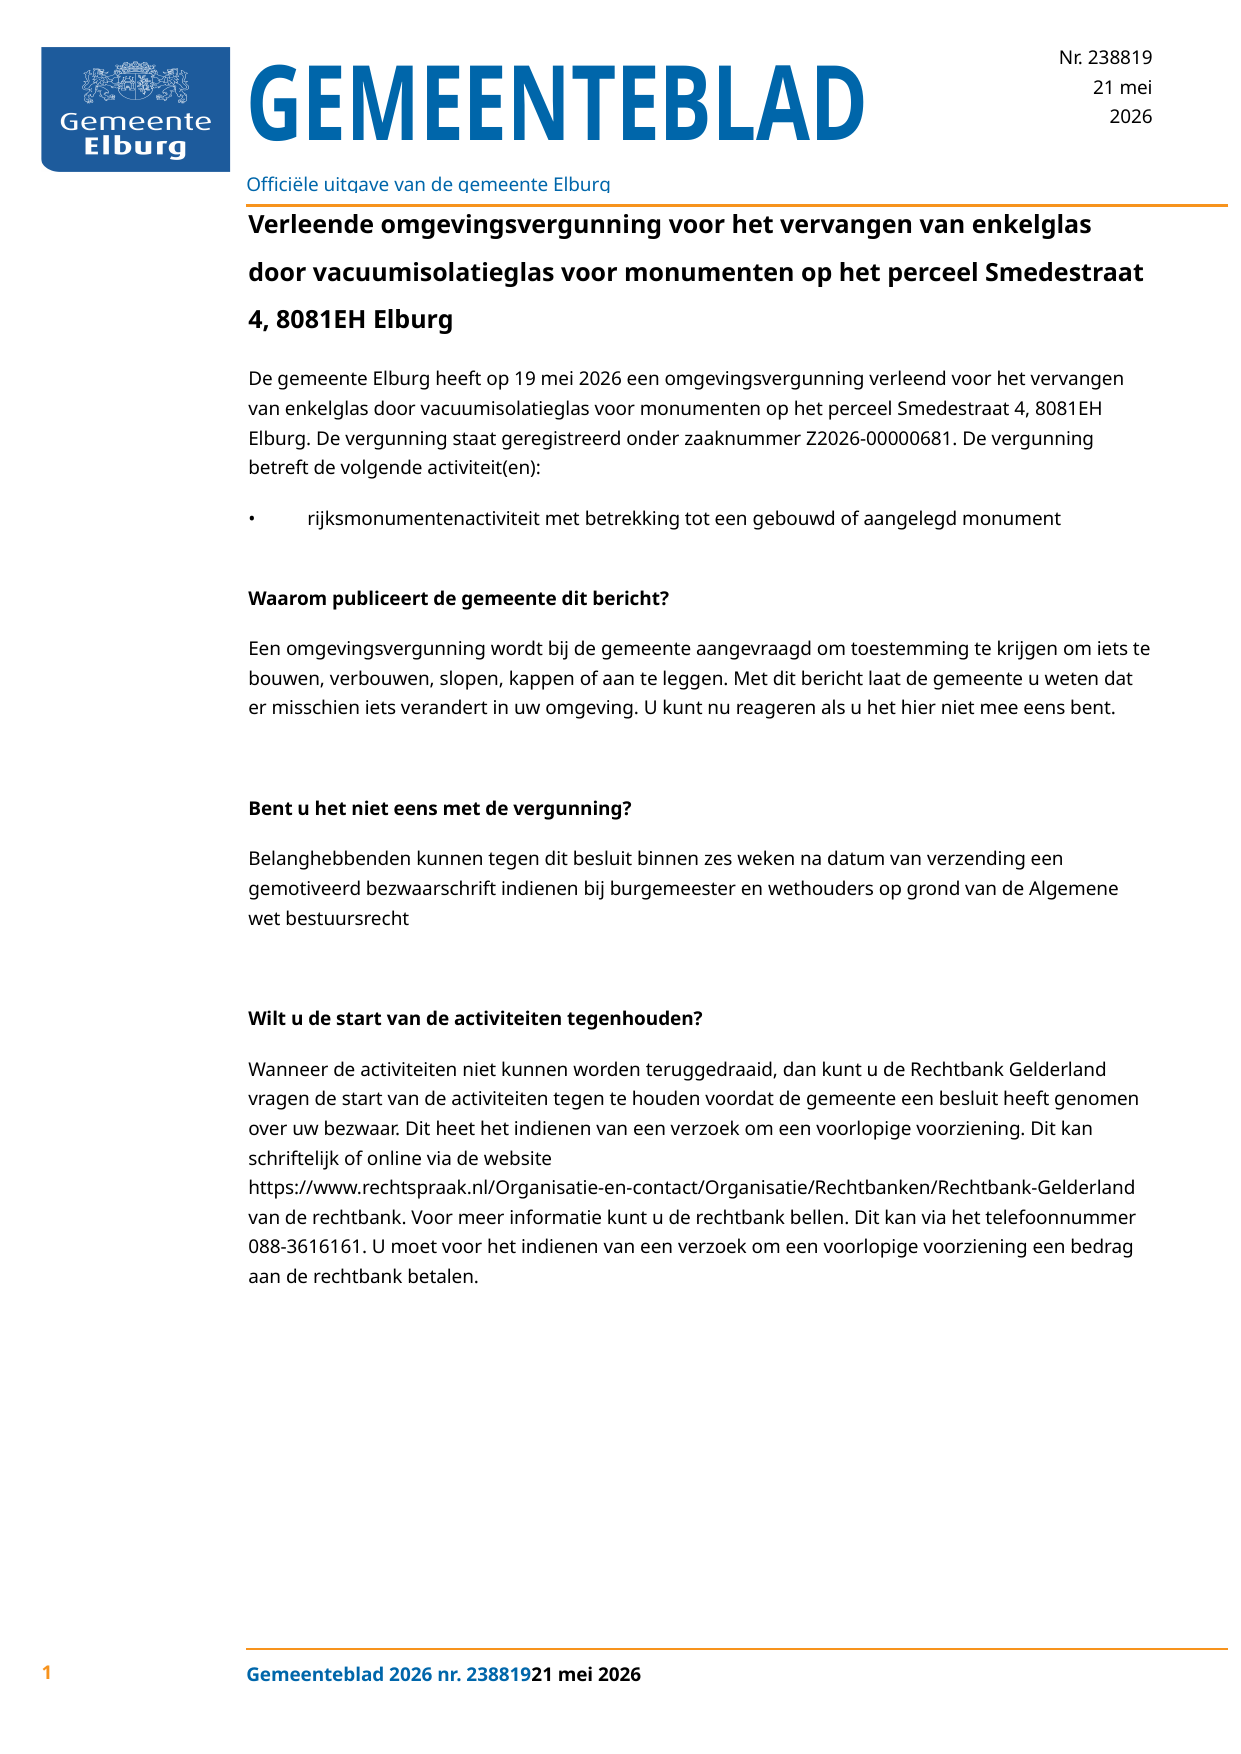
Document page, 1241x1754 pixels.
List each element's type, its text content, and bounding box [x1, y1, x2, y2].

text De gemeente Elburg heeft op 19 mei 2026 een omgevingsvergunning verleend voor het vervangen van enkelglas door vacuumisolatieglas voor monumenten op het perceel Smedestraat 4, 8081EH Elburg. De vergunning staat geregistreerd onder zaaknummer Z2026-00000681. De vergunning betreft de volgende activiteit(en): [248, 366, 1152, 480]
text Een omgevingsvergunning wordt bij de gemeente aangevraagd om toestemming te krijgen om iets te bouwen, verbouwen, slopen, kappen of aan te leggen. Met dit bericht laat de gemeente u weten dat er misschien iets verandert in uw omgeving. U kunt nu reageren als u het hier niet mee eens bent. [248, 635, 1152, 720]
text Bent u het niet eens met de vergunning? [248, 795, 1152, 821]
text Belanghebbenden kunnen tegen dit besluit binnen zes weken na datum van verzending een gemotiveerd bezwaarschrift indienen bij burgemeester en wethouders op grond van de Algemene wet bestuursrecht [248, 846, 1152, 930]
text Wanneer de activiteiten niet kunnen worden teruggedraaid, dan kunt u de Rechtbank Gelderland vragen de start van de activiteiten tegen te houden voordat de gemeente een besluit heeft genomen over uw bezwaar. Dit heet het indienen van een verzoek om een voorlopige voorziening. Dit kan schriftelijk of online via de website https://www.rechtspraak.nl/Organisatie-en-contact/Organisatie/Rechtbanken/Rechtbank-Gelderland van de rechtbank. Voor meer informatie kunt u de rechtbank bellen. Dit kan via het telefoonnummer 088-3616161. U moet voor het indienen van een verzoek om een voorlopige voorziening een bedrag aan de rechtbank betalen. [248, 1056, 1152, 1289]
text Wilt u de start van de activiteiten tegenhouden? [248, 1006, 1152, 1031]
list rijksmonumentenactiviteit met betrekking tot een gebouwd of aangelegd monument [248, 505, 1152, 530]
picture [41, 47, 231, 172]
text Waarom publiceert de gemeente dit bericht? [248, 585, 1152, 610]
text Verleende omgevingsvergunning voor het vervangen van enkelglas door vacuumisolatieglas voor monumenten op het perceel Smedestraat 4, 8081EH Elburg [248, 207, 1152, 336]
